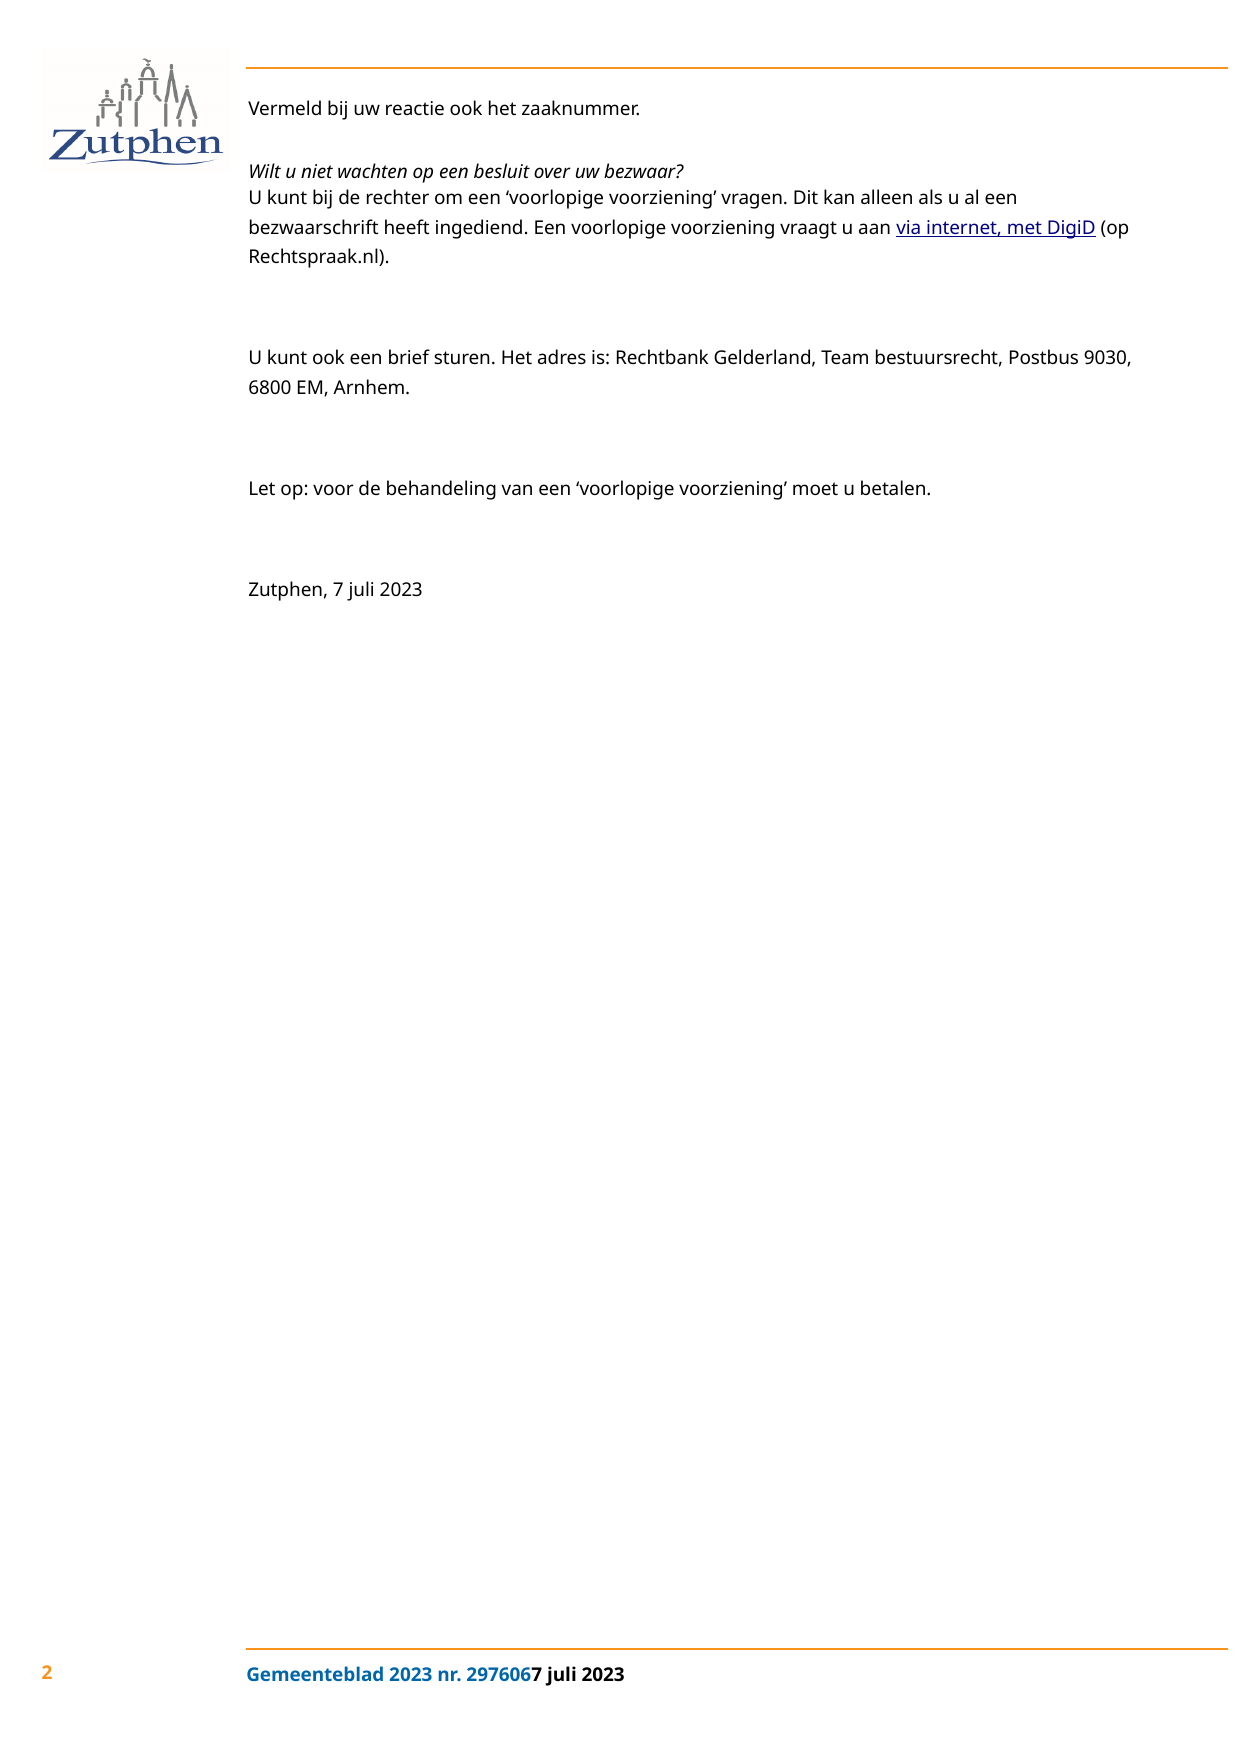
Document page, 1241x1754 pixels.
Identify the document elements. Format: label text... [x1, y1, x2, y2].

text U kunt ook een brief sturen. Het adres is: Rechtbank Gelderland, Team bestuursrecht, Postbus 9030, 6800 EM, Arnhem. [248, 344, 1152, 400]
text Let op: voor de behandeling van een ‘voorlopige voorziening’ moet u betalen. [248, 475, 1152, 501]
picture [41, 47, 231, 172]
text Wilt u niet wachten op een besluit over uw bezwaar? [248, 159, 1152, 184]
text Zutphen, 7 juli 2023 [248, 576, 1152, 601]
text U kunt bij de rechter om een ‘voorlopige voorziening’ vragen. Dit kan alleen als u al een bezwaarschrift heeft ingediend. Een voorlopige voorziening vraagt u aan via internet, met DigiD (op Rechtspraak.nl). [248, 184, 1152, 269]
text Vermeld bij uw reactie ook het zaaknummer. [248, 95, 1152, 121]
